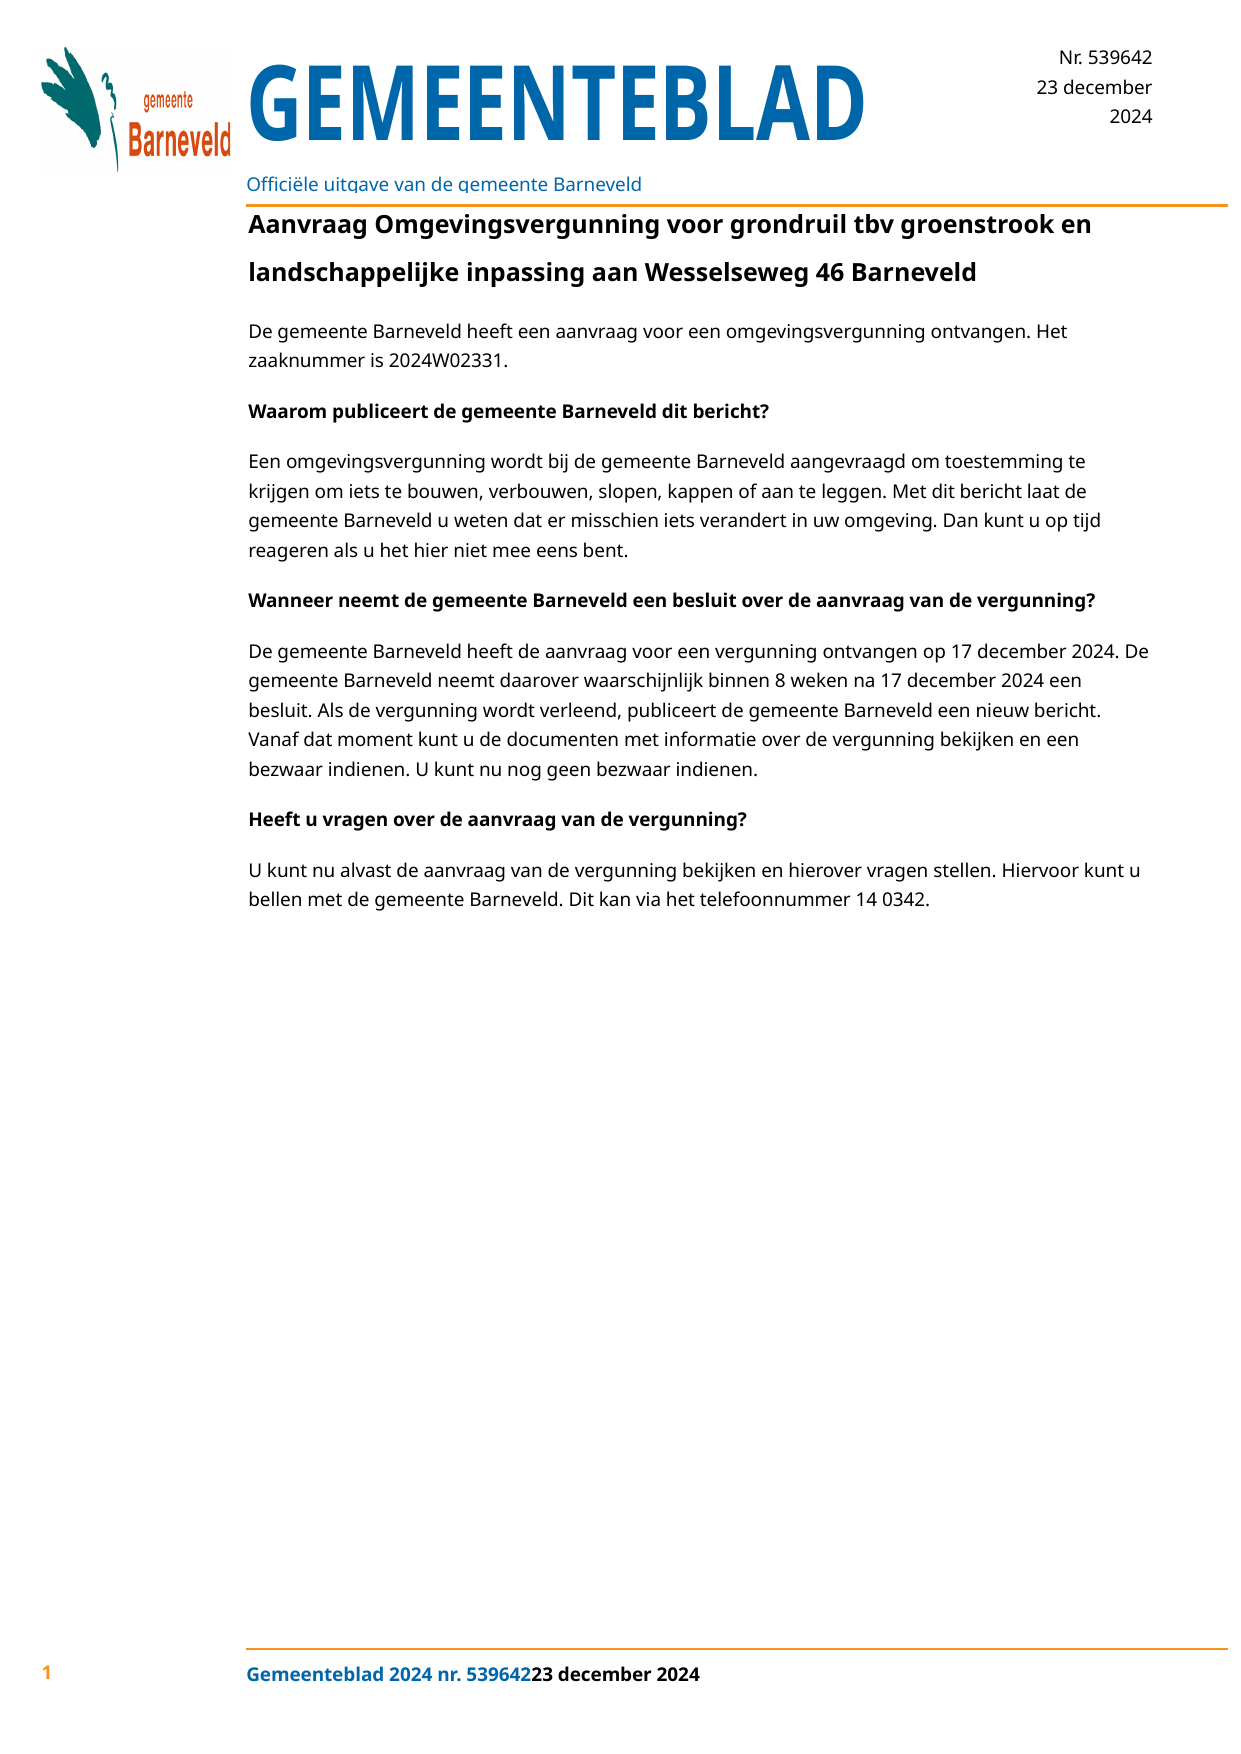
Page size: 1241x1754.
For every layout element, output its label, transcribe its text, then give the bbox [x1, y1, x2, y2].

text De gemeente Barneveld heeft de aanvraag voor een vergunning ontvangen op 17 december 2024. De gemeente Barneveld neemt daarover waarschijnlijk binnen 8 weken na 17 december 2024 een besluit. Als de vergunning wordt verleend, publiceert de gemeente Barneveld een nieuw bericht. Vanaf dat moment kunt u de documenten met informatie over de vergunning bekijken en een bezwaar indienen. U kunt nu nog geen bezwaar indienen. [248, 638, 1152, 782]
text Waarom publiceert de gemeente Barneveld dit bericht? [248, 398, 1152, 424]
text De gemeente Barneveld heeft een aanvraag voor een omgevingsvergunning ontvangen. Het zaaknummer is 2024W02331. [248, 318, 1152, 373]
text Een omgevingsvergunning wordt bij de gemeente Barneveld aangevraagd om toestemming te krijgen om iets te bouwen, verbouwen, slopen, kappen of aan te leggen. Met dit bericht laat de gemeente Barneveld u weten dat er misschien iets verandert in uw omgeving. Dan kunt u op tijd reageren als u het hier niet mee eens bent. [248, 448, 1152, 563]
text Heeft u vragen over de aanvraag van de vergunning? [248, 807, 1152, 832]
text Aanvraag Omgevingsvergunning voor grondruil tbv groenstrook en landschappelijke inpassing aan Wesselseweg 46 Barneveld [248, 207, 1152, 288]
text U kunt nu alvast de aanvraag van de vergunning bekijken en hierover vragen stellen. Hiervoor kunt u bellen met de gemeente Barneveld. Dit kan via het telefoonnummer 14 0342. [248, 857, 1152, 912]
text Wanneer neemt de gemeente Barneveld een besluit over de aanvraag van de vergunning? [248, 587, 1152, 613]
picture [41, 47, 231, 172]
